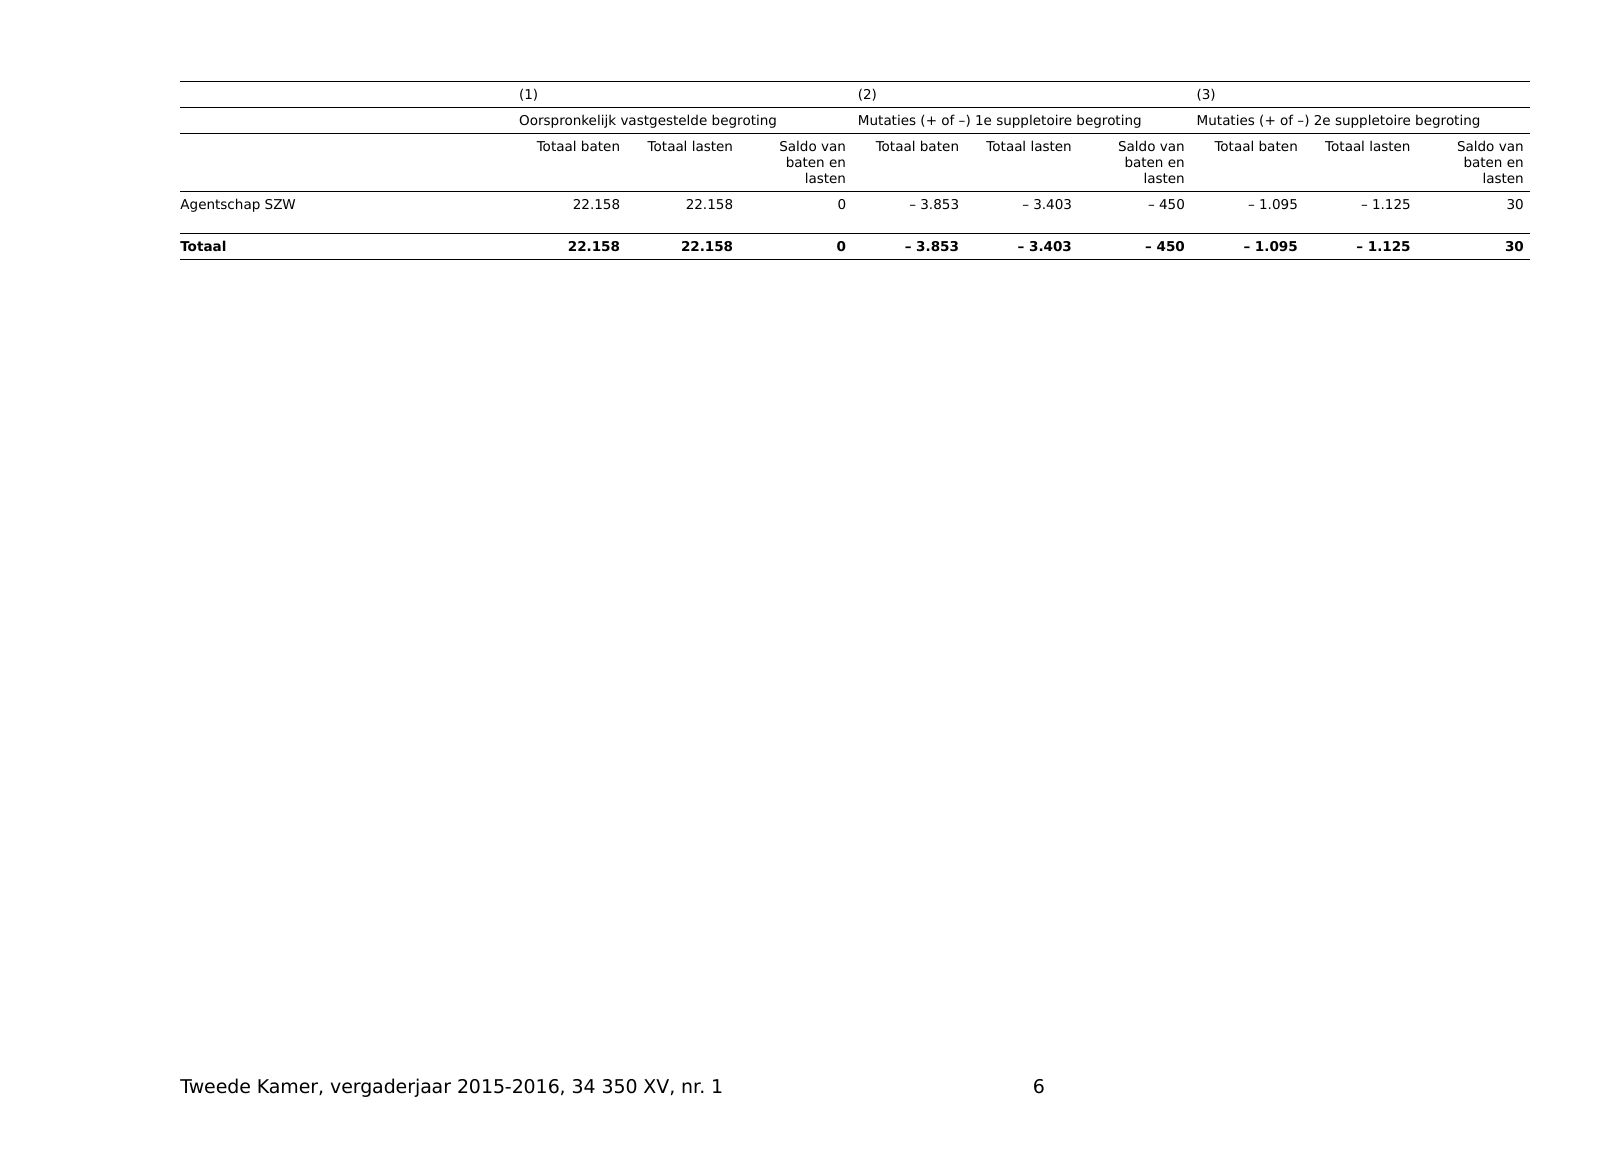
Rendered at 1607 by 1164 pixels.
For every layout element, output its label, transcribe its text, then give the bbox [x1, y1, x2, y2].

table_cell [626, 212, 739, 233]
table_header (3) [1191, 82, 1529, 107]
table_cell [1191, 212, 1303, 233]
table_cell Saldo van baten en lasten [739, 134, 852, 191]
table_cell 0 [739, 192, 852, 212]
table_cell – 1.095 [1191, 234, 1303, 259]
table_cell 22.158 [513, 234, 626, 259]
table_cell Agentschap SZW [180, 192, 513, 212]
table_cell 22.158 [513, 192, 626, 212]
table_cell Oorspronkelijk vastgestelde begroting [513, 108, 852, 133]
table_cell Totaal lasten [626, 134, 739, 191]
table_header (2) [852, 82, 1191, 107]
table_cell – 3.853 [852, 234, 965, 259]
table_cell 22.158 [626, 192, 739, 212]
table_cell Totaal [180, 234, 513, 259]
table_header [180, 82, 513, 107]
table_cell [1416, 212, 1529, 233]
table_cell [180, 108, 513, 133]
table_cell – 450 [1078, 234, 1191, 259]
table_cell [180, 212, 513, 233]
table_cell [965, 212, 1078, 233]
table_cell Mutaties (+ of –) 2e suppletoire begroting [1191, 108, 1529, 133]
table_cell 22.158 [626, 234, 739, 259]
table_cell [1078, 212, 1191, 233]
table_cell Saldo van baten en lasten [1078, 134, 1191, 191]
table_cell [739, 212, 852, 233]
table_cell 0 [739, 234, 852, 259]
table_cell Totaal baten [852, 134, 965, 191]
table_cell Totaal lasten [965, 134, 1078, 191]
table_cell [852, 212, 965, 233]
table_cell – 3.403 [965, 234, 1078, 259]
table_cell Totaal lasten [1304, 134, 1416, 191]
table_cell 30 [1416, 192, 1529, 212]
table_cell Totaal baten [513, 134, 626, 191]
table_cell [513, 212, 626, 233]
table_cell [1304, 212, 1416, 233]
table_cell – 1.125 [1304, 192, 1416, 212]
table_cell – 450 [1078, 192, 1191, 212]
table_cell Saldo van baten en lasten [1416, 134, 1529, 191]
table_cell 30 [1416, 234, 1529, 259]
table_cell Totaal baten [1191, 134, 1303, 191]
table_header (1) [513, 82, 852, 107]
table_cell – 1.125 [1304, 234, 1416, 259]
table_cell – 3.853 [852, 192, 965, 212]
table_cell Mutaties (+ of –) 1e suppletoire begroting [852, 108, 1191, 133]
table_cell [180, 134, 513, 191]
table_cell – 1.095 [1191, 192, 1303, 212]
table_cell – 3.403 [965, 192, 1078, 212]
